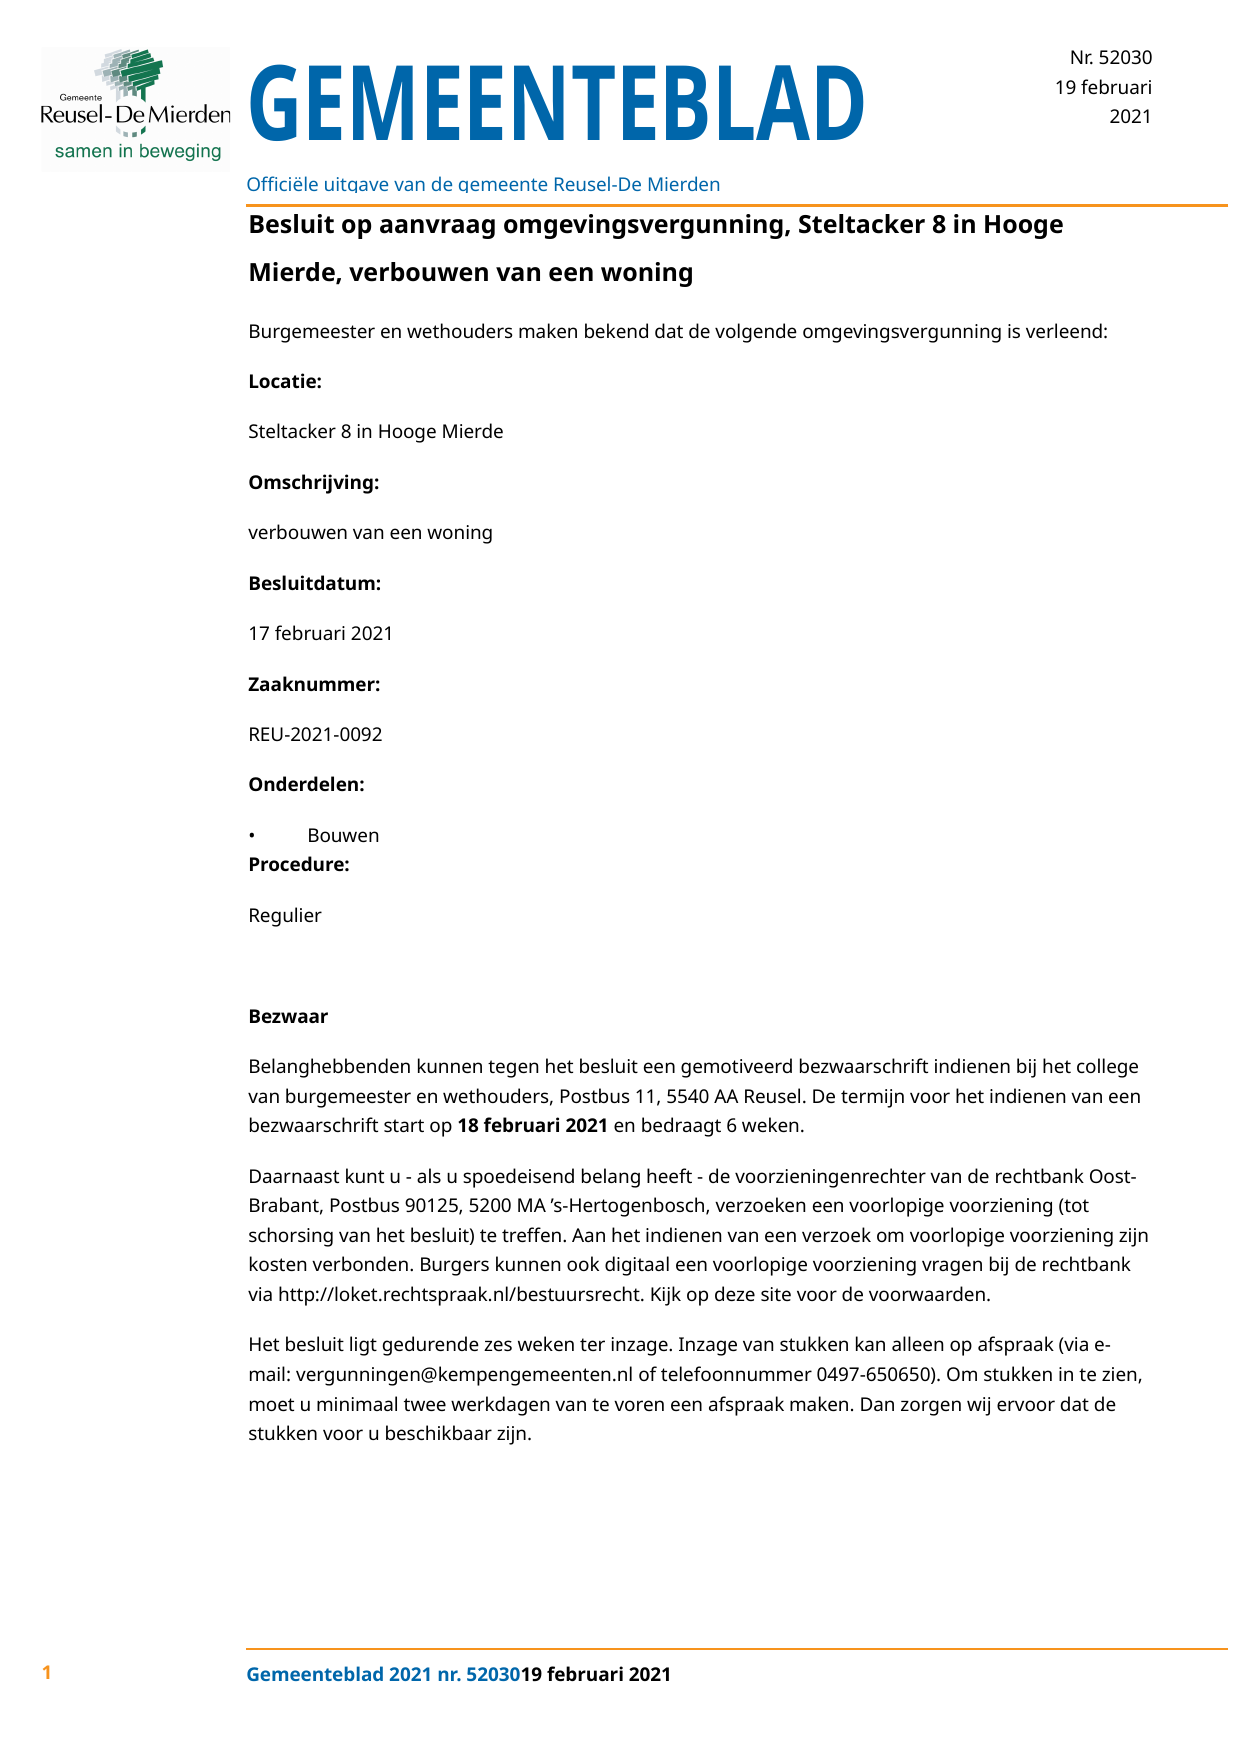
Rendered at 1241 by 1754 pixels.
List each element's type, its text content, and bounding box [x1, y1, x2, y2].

picture [41, 47, 231, 172]
text REU-2021-0092 [248, 721, 1152, 747]
text Besluitdatum: [248, 570, 1152, 596]
text 17 februari 2021 [248, 620, 1152, 646]
text Steltacker 8 in Hooge Mierde [248, 419, 1152, 444]
text Het besluit ligt gedurende zes weken ter inzage. Inzage van stukken kan alleen op afspraak (via e-mail: vergunningen@kempengemeenten.nl of telefoonnummer 0497-650650). Om stukken in te zien, moet u minimaal twee werkdagen van te voren een afspraak maken. Dan zorgen wij ervoor dat de stukken voor u beschikbaar zijn. [248, 1332, 1152, 1446]
text Belanghebbenden kunnen tegen het besluit een gemotiveerd bezwaarschrift indienen bij het college van burgemeester en wethouders, Postbus 11, 5540 AA Reusel. De termijn voor het indienen van een bezwaarschrift start op 18 februari 2021 en bedraagt 6 weken. [248, 1053, 1152, 1138]
text Burgemeester en wethouders maken bekend dat de volgende omgevingsvergunning is verleend: [248, 318, 1152, 344]
list Bouwen [248, 822, 1152, 848]
text Zaaknummer: [248, 671, 1152, 697]
text Daarnaast kunt u - als u spoedeisend belang heeft - de voorzieningenrechter van de rechtbank Oost-Brabant, Postbus 90125, 5200 MA ’s-Hertogenbosch, verzoeken een voorlopige voorziening (tot schorsing van het besluit) te treffen. Aan het indienen van een verzoek om voorlopige voorziening zijn kosten verbonden. Burgers kunnen ook digitaal een voorlopige voorziening vragen bij de rechtbank via http://loket.rechtspraak.nl/bestuursrecht. Kijk op deze site voor de voorwaarden. [248, 1163, 1152, 1307]
text Omschrijving: [248, 469, 1152, 495]
text Regulier [248, 902, 1152, 928]
text Bezwaar [248, 1003, 1152, 1029]
text Procedure: [248, 852, 1152, 877]
text Besluit op aanvraag omgevingsvergunning, Steltacker 8 in Hooge Mierde, verbouwen van een woning [248, 207, 1152, 288]
text Onderdelen: [248, 772, 1152, 797]
text Locatie: [248, 368, 1152, 394]
text verbouwen van een woning [248, 519, 1152, 545]
